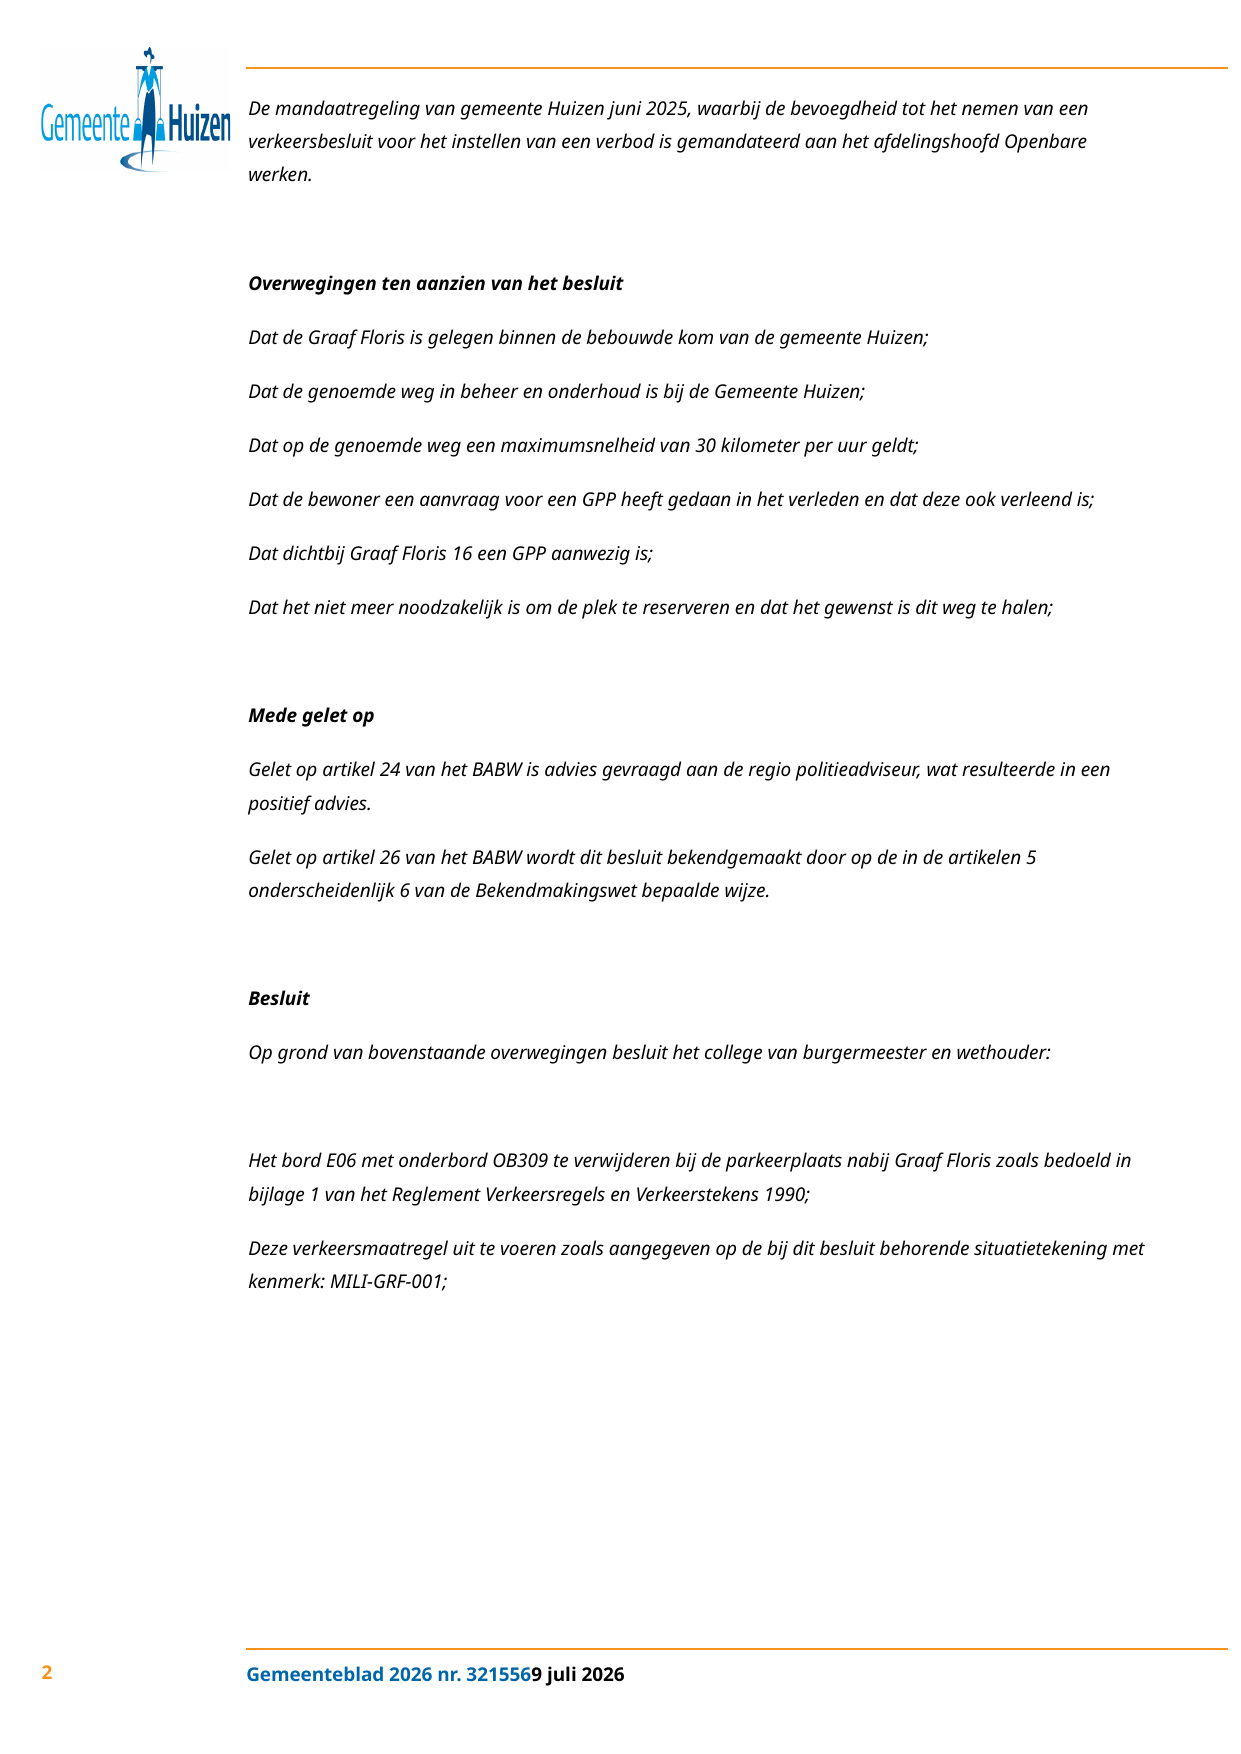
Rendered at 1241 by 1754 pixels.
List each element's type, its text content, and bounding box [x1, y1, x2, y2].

text Overwegingen ten aanzien van het besluit [248, 270, 1152, 296]
text Dat het niet meer noodzakelijk is om de plek te reserveren en dat het gewenst is dit weg te halen; [248, 594, 1152, 620]
picture [41, 47, 231, 172]
text Deze verkeersmaatregel uit te voeren zoals aangegeven op de bij dit besluit behorende situatietekening met kenmerk: MILI-GRF-001; [248, 1235, 1152, 1294]
text Dat dichtbij Graaf Floris 16 een GPP aanwezig is; [248, 540, 1152, 566]
text Dat de Graaf Floris is gelegen binnen de bebouwde kom van de gemeente Huizen; [248, 324, 1152, 349]
text Dat de genoemde weg in beheer en onderhoud is bij de Gemeente Huizen; [248, 378, 1152, 404]
text Op grond van bovenstaande overwegingen besluit het college van burgermeester en wethouder: [248, 1039, 1152, 1065]
text De mandaatregeling van gemeente Huizen juni 2025, waarbij de bevoegdheid tot het nemen van een verkeersbesluit voor het instellen van een verbod is gemandateerd aan het afdelingshoofd Openbare werken. [248, 95, 1152, 187]
text Mede gelet op [248, 702, 1152, 728]
text Gelet op artikel 26 van het BABW wordt dit besluit bekendgemaakt door op de in de artikelen 5 onderscheidenlijk 6 van de Bekendmakingswet bepaalde wijze. [248, 844, 1152, 903]
text Dat de bewoner een aanvraag voor een GPP heeft gedaan in het verleden en dat deze ook verleend is; [248, 486, 1152, 512]
text Gelet op artikel 24 van het BABW is advies gevraagd aan de regio politieadviseur, wat resulteerde in een positief advies. [248, 756, 1152, 816]
text Het bord E06 met onderbord OB309 te verwijderen bij de parkeerplaats nabij Graaf Floris zoals bedoeld in bijlage 1 van het Reglement Verkeersregels en Verkeerstekens 1990; [248, 1148, 1152, 1207]
text Dat op de genoemde weg een maximumsnelheid van 30 kilometer per uur geldt; [248, 432, 1152, 458]
text Besluit [248, 985, 1152, 1011]
